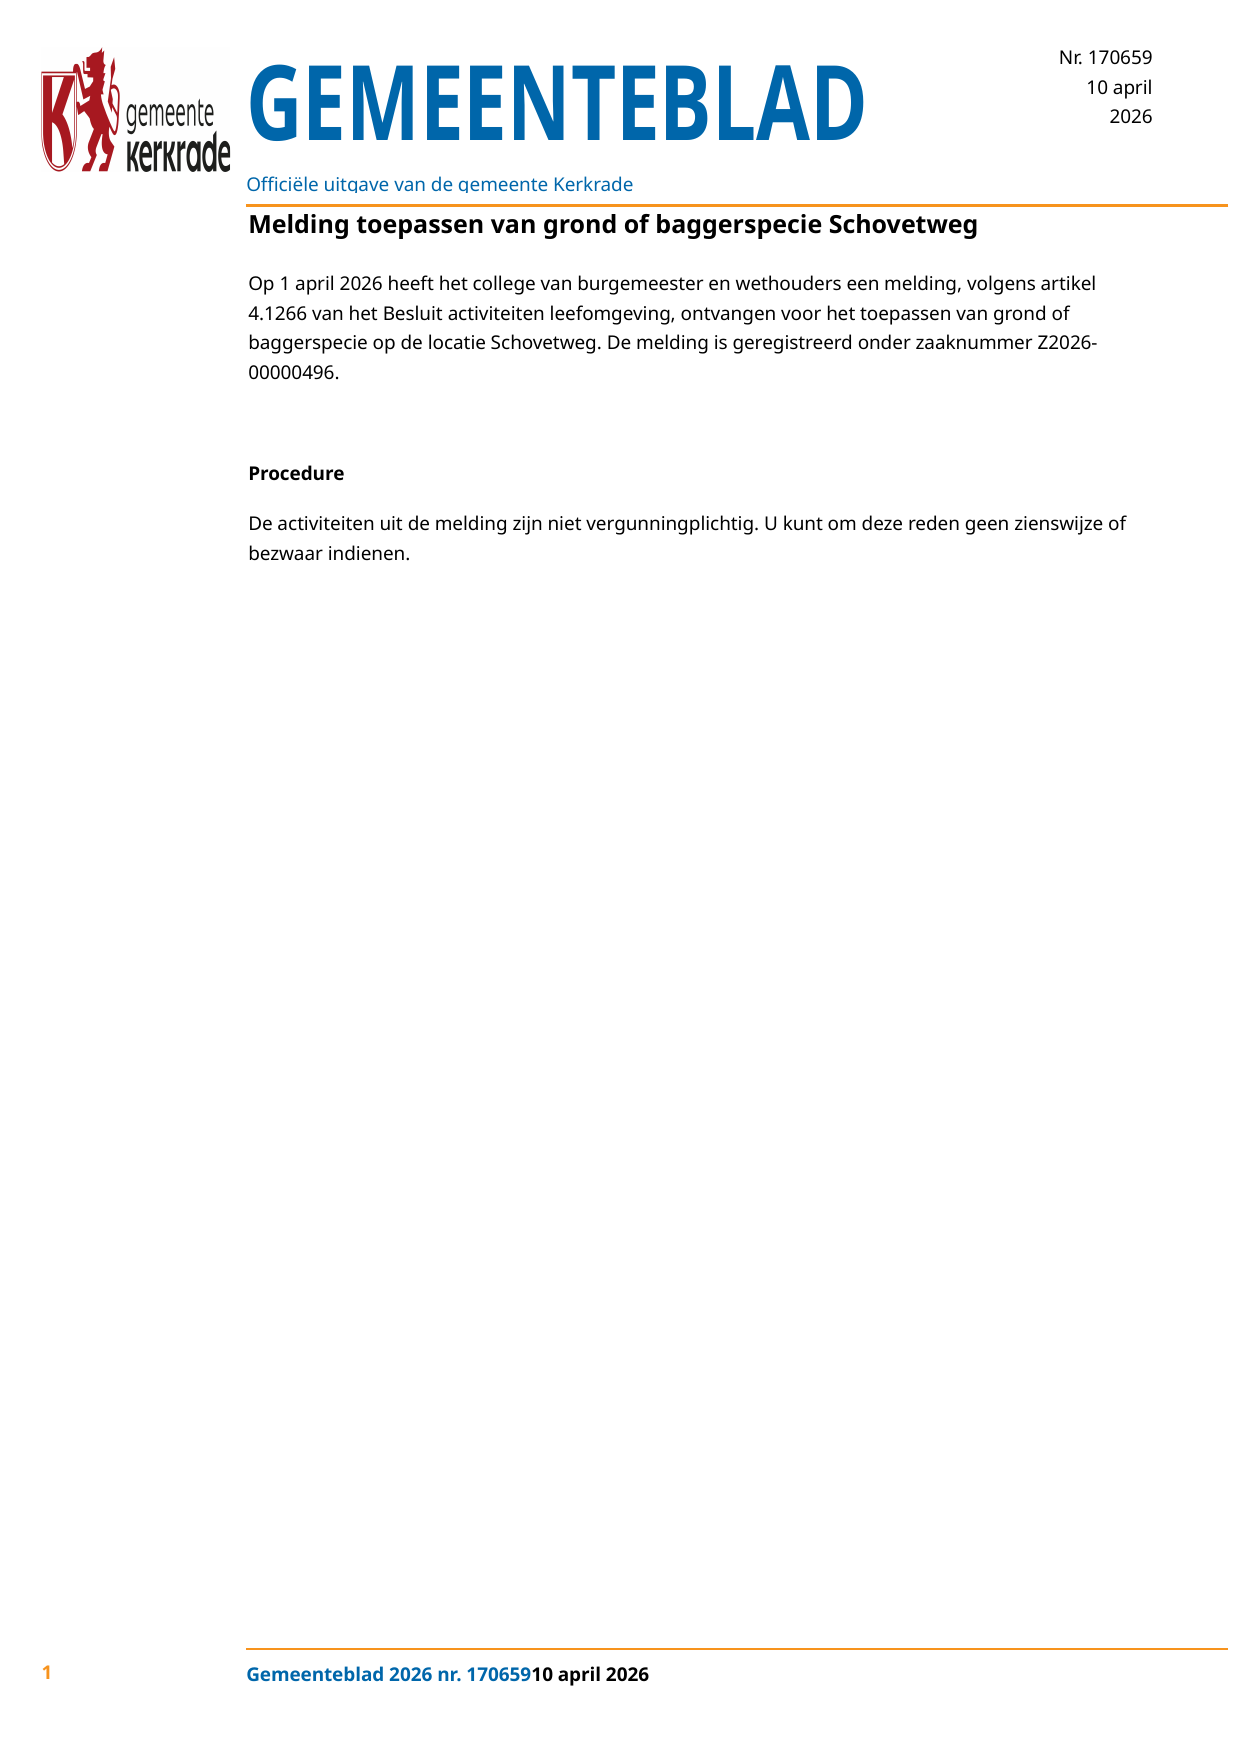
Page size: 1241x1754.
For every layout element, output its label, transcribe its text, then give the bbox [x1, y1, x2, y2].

text Procedure [248, 460, 1152, 486]
text Melding toepassen van grond of baggerspecie Schovetweg [248, 207, 1152, 241]
text Op 1 april 2026 heeft het college van burgemeester en wethouders een melding, volgens artikel 4.1266 van het Besluit activiteiten leefomgeving, ontvangen voor het toepassen van grond of baggerspecie op de locatie Schovetweg. De melding is geregistreerd onder zaaknummer Z2026-00000496. [248, 270, 1152, 385]
text De activiteiten uit de melding zijn niet vergunningplichtig. U kunt om deze reden geen zienswijze of bezwaar indienen. [248, 510, 1152, 566]
picture [41, 47, 231, 172]
